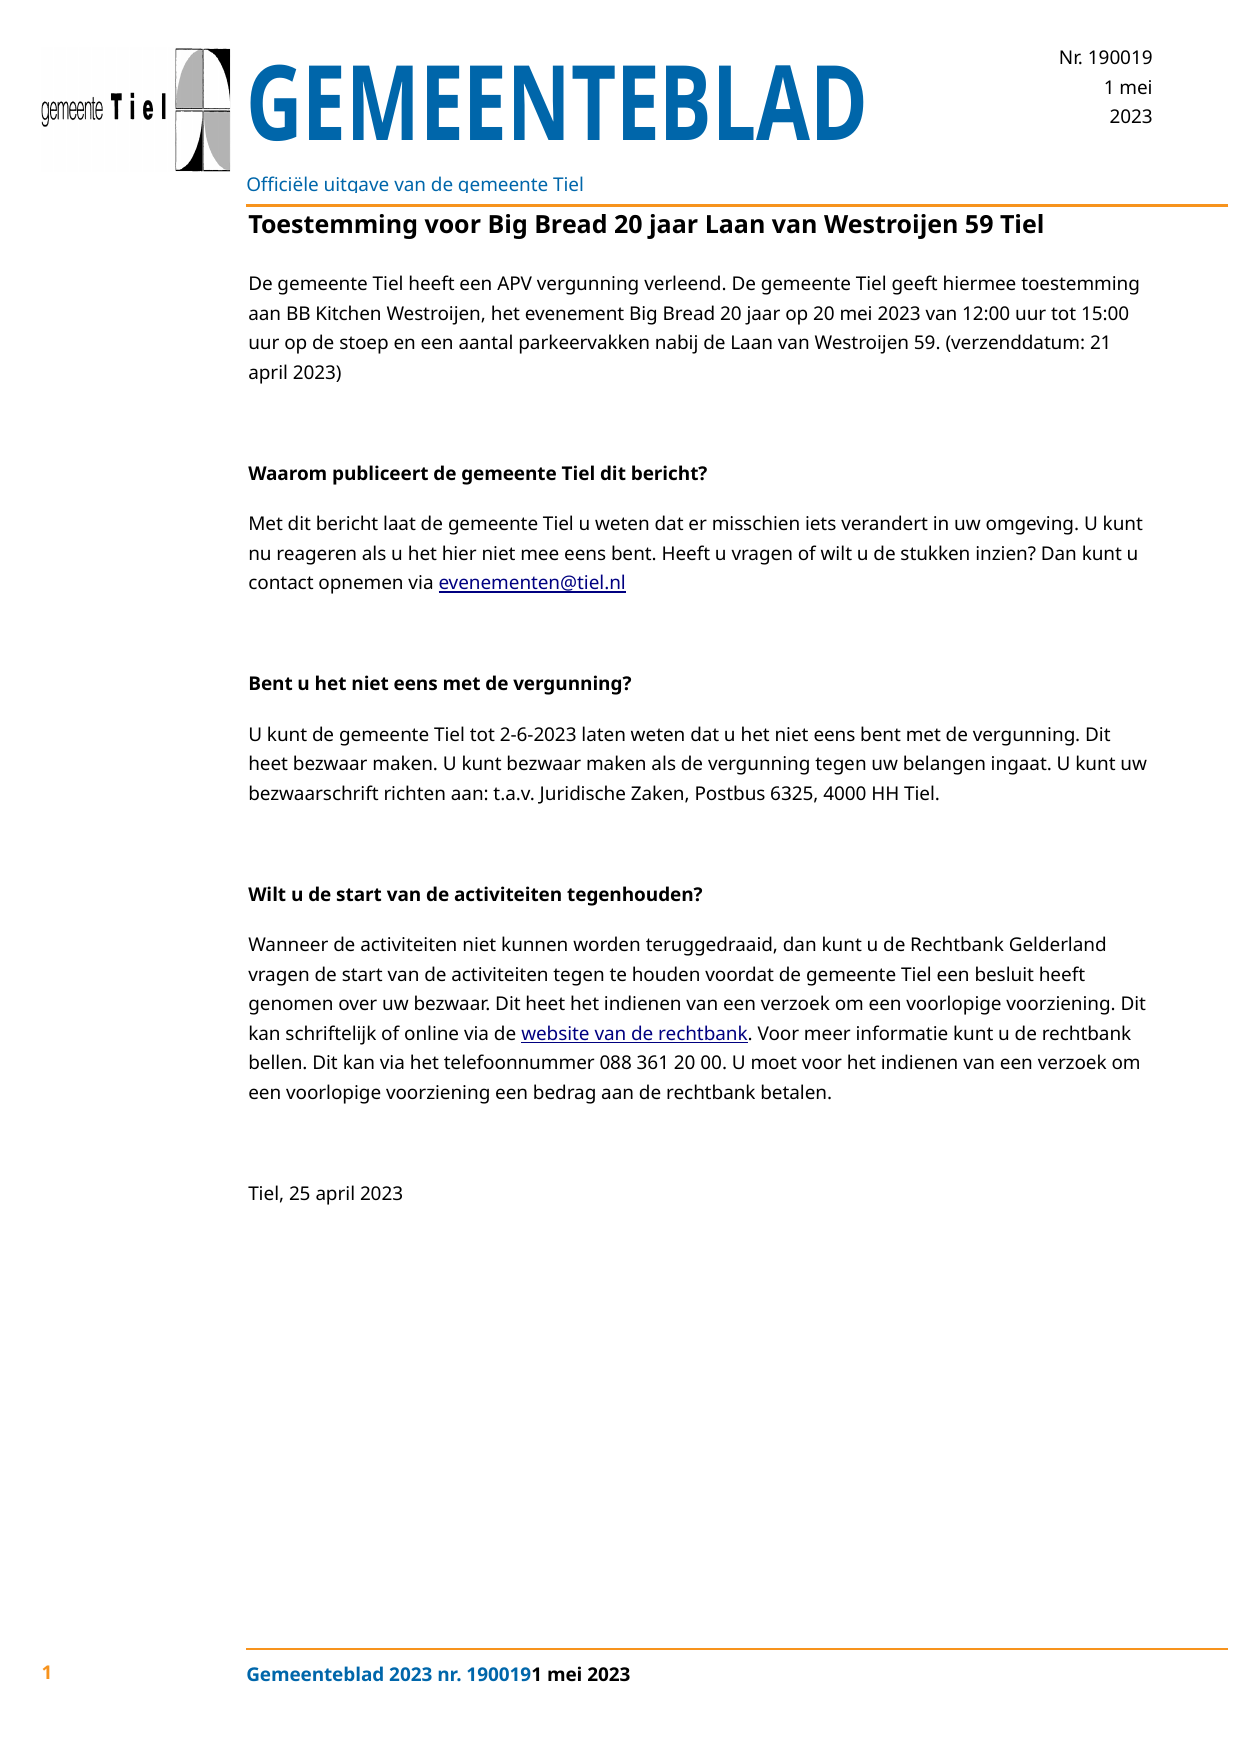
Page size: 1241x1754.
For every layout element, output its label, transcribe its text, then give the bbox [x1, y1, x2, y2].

text De gemeente Tiel heeft een APV vergunning verleend. De gemeente Tiel geeft hiermee toestemming aan BB Kitchen Westroijen, het evenement Big Bread 20 jaar op 20 mei 2023 van 12:00 uur tot 15:00 uur op de stoep en een aantal parkeervakken nabij de Laan van Westroijen 59. (verzenddatum: 21 april 2023) [248, 270, 1152, 385]
text Toestemming voor Big Bread 20 jaar Laan van Westroijen 59 Tiel [248, 207, 1152, 241]
picture [41, 47, 231, 172]
text U kunt de gemeente Tiel tot 2-6-2023 laten weten dat u het niet eens bent met de vergunning. Dit heet bezwaar maken. U kunt bezwaar maken als de vergunning tegen uw belangen ingaat. U kunt uw bezwaarschrift richten aan: t.a.v. Juridische Zaken, Postbus 6325, 4000 HH Tiel. [248, 721, 1152, 806]
text Met dit bericht laat de gemeente Tiel u weten dat er misschien iets verandert in uw omgeving. U kunt nu reageren als u het hier niet mee eens bent. Heeft u vragen of wilt u de stukken inzien? Dan kunt u contact opnemen via evenementen@tiel.nl [248, 510, 1152, 595]
text Tiel, 25 april 2023 [248, 1180, 1152, 1206]
text Bent u het niet eens met de vergunning? [248, 670, 1152, 696]
text Wanneer de activiteiten niet kunnen worden teruggedraaid, dan kunt u de Rechtbank Gelderland vragen de start van de activiteiten tegen te houden voordat de gemeente Tiel een besluit heeft genomen over uw bezwaar. Dit heet het indienen van een verzoek om een voorlopige voorziening. Dit kan schriftelijk of online via de website van de rechtbank. Voor meer informatie kunt u de rechtbank bellen. Dit kan via het telefoonnummer 088 361 20 00. U moet voor het indienen van een verzoek om een voorlopige voorziening een bedrag aan de rechtbank betalen. [248, 931, 1152, 1105]
text Wilt u de start van de activiteiten tegenhouden? [248, 881, 1152, 906]
text Waarom publiceert de gemeente Tiel dit bericht? [248, 460, 1152, 486]
